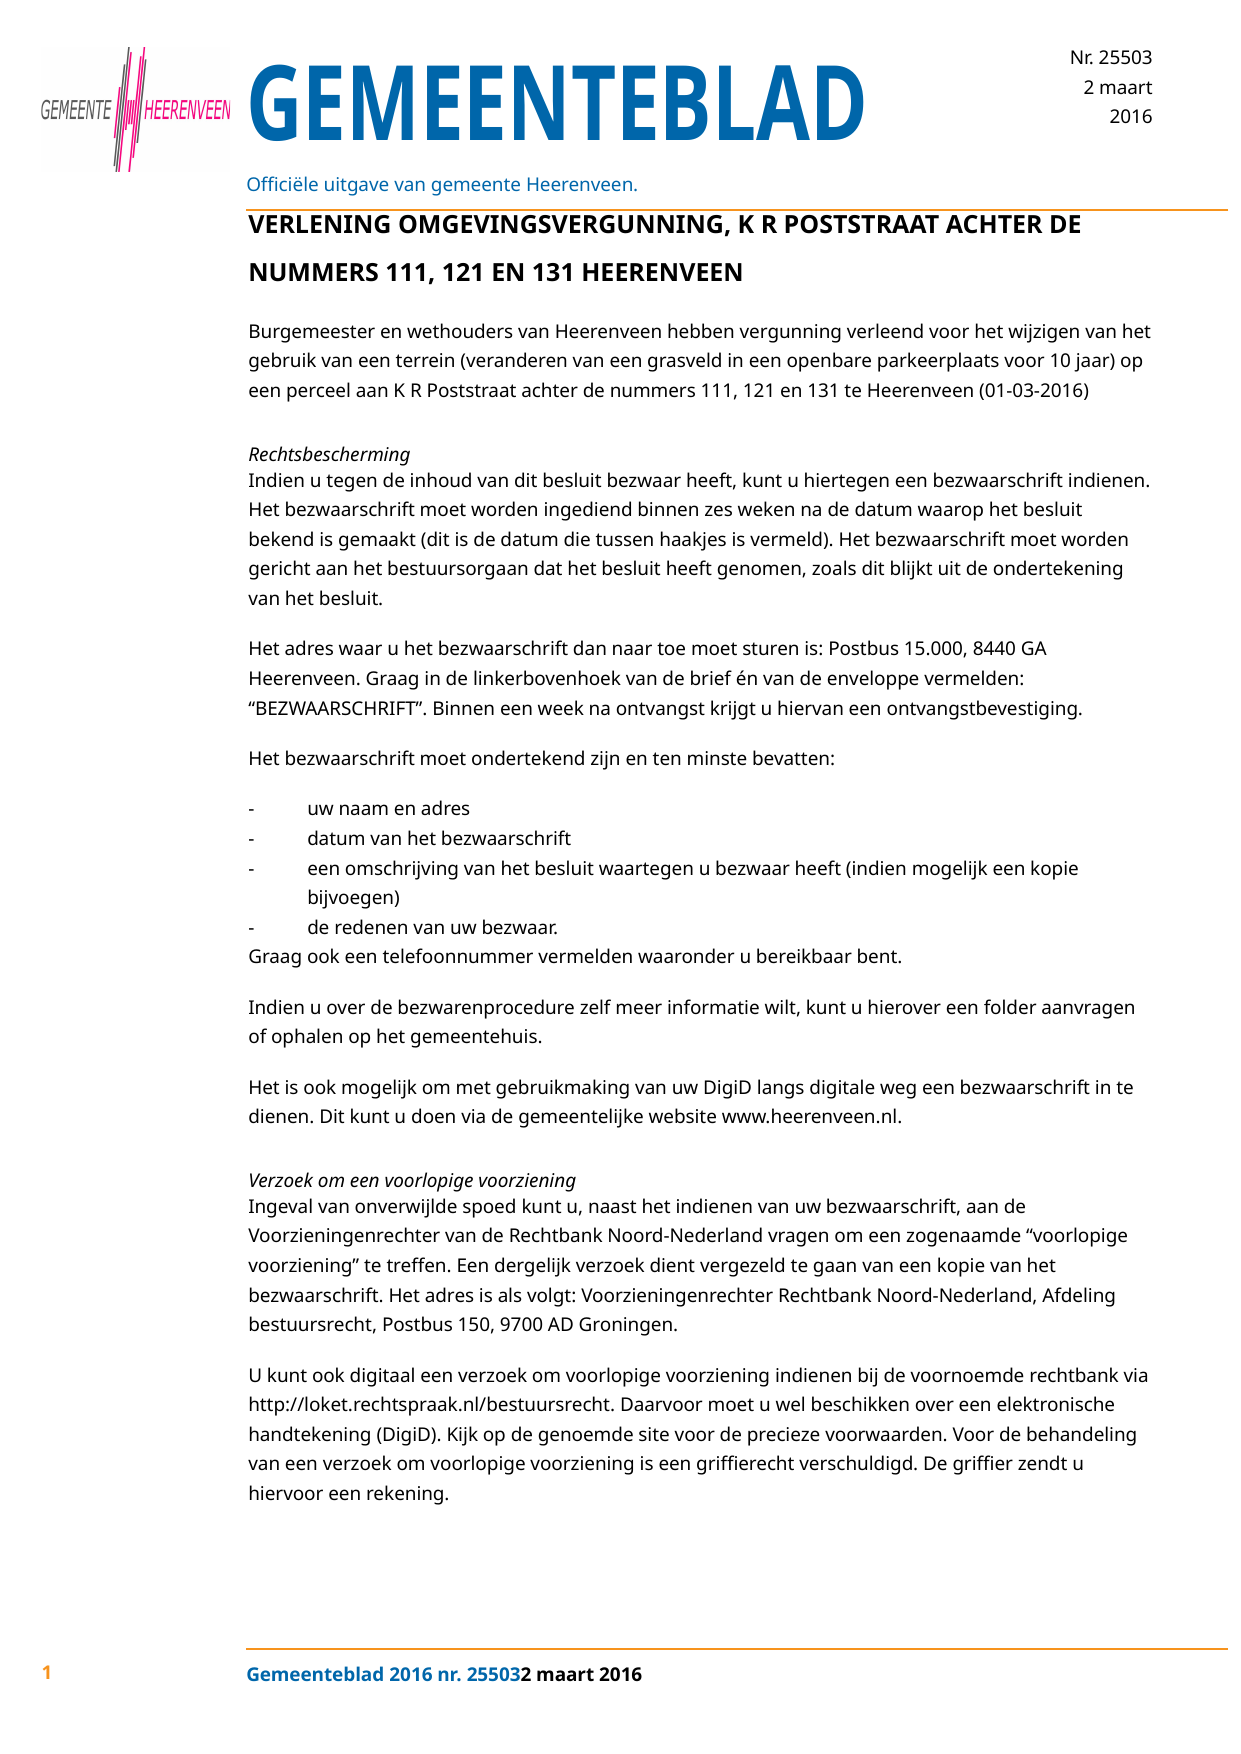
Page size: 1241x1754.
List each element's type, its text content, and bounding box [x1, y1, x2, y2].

list uw naam en adres [248, 796, 1152, 821]
text Het bezwaarschrift moet ondertekend zijn en ten minste bevatten: [248, 745, 1152, 771]
text Ingeval van onverwijlde spoed kunt u, naast het indienen van uw bezwaarschrift, aan de Voorzieningenrechter van de Rechtbank Noord-Nederland vragen om een zogenaamde “voorlopige voorziening” te treffen. Een dergelijk verzoek dient vergezeld te gaan van een kopie van het bezwaarschrift. Het adres is als volgt: Voorzieningenrechter Rechtbank Noord-Nederland, Afdeling bestuursrecht, Postbus 150, 9700 AD Groningen. [248, 1193, 1152, 1337]
list de redenen van uw bezwaar. [248, 914, 1152, 939]
text Graag ook een telefoonnummer vermelden waaronder u bereikbaar bent. [248, 943, 1152, 969]
text Indien u over de bezwarenprocedure zelf meer informatie wilt, kunt u hierover een folder aanvragen of ophalen op het gemeentehuis. [248, 994, 1152, 1049]
text VERLENING OMGEVINGSVERGUNNING, K R POSTSTRAAT ACHTER DE NUMMERS 111, 121 EN 131 HEERENVEEN [248, 211, 1152, 288]
text Het is ook mogelijk om met gebruikmaking van uw DigiD langs digitale weg een bezwaarschrift in te dienen. Dit kunt u doen via de gemeentelijke website www.heerenveen.nl. [248, 1074, 1152, 1129]
list datum van het bezwaarschrift [248, 825, 1152, 851]
text Verzoek om een voorlopige voorziening [248, 1167, 1152, 1193]
text Rechtsbescherming [248, 441, 1152, 467]
text Het adres waar u het bezwaarschrift dan naar toe moet sturen is: Postbus 15.000, 8440 GA Heerenveen. Graag in de linkerbovenhoek van de brief én van de enveloppe vermelden: “BEZWAARSCHRIFT”. Binnen een week na ontvangst krijgt u hiervan een ontvangstbevestiging. [248, 636, 1152, 720]
list een omschrijving van het besluit waartegen u bezwaar heeft (indien mogelijk een kopie bijvoegen) [248, 855, 1152, 910]
text U kunt ook digitaal een verzoek om voorlopige voorziening indienen bij de voornoemde rechtbank via http://loket.rechtspraak.nl/bestuursrecht. Daarvoor moet u wel beschikken over een elektronische handtekening (DigiD). Kijk op de genoemde site voor de precieze voorwaarden. Voor de behandeling van een verzoek om voorlopige voorziening is een griffierecht verschuldigd. De griffier zendt u hiervoor een rekening. [248, 1362, 1152, 1506]
text Burgemeester en wethouders van Heerenveen hebben vergunning verleend voor het wijzigen van het gebruik van een terrein (veranderen van een grasveld in een openbare parkeerplaats voor 10 jaar) op een perceel aan K R Poststraat achter de nummers 111, 121 en 131 te Heerenveen (01-03-2016) [248, 318, 1152, 403]
picture [41, 47, 231, 172]
text Indien u tegen de inhoud van dit besluit bezwaar heeft, kunt u hiertegen een bezwaarschrift indienen. Het bezwaarschrift moet worden ingediend binnen zes weken na de datum waarop het besluit bekend is gemaakt (dit is de datum die tussen haakjes is vermeld). Het bezwaarschrift moet worden gericht aan het bestuursorgaan dat het besluit heeft genomen, zoals dit blijkt uit de ondertekening van het besluit. [248, 467, 1152, 611]
